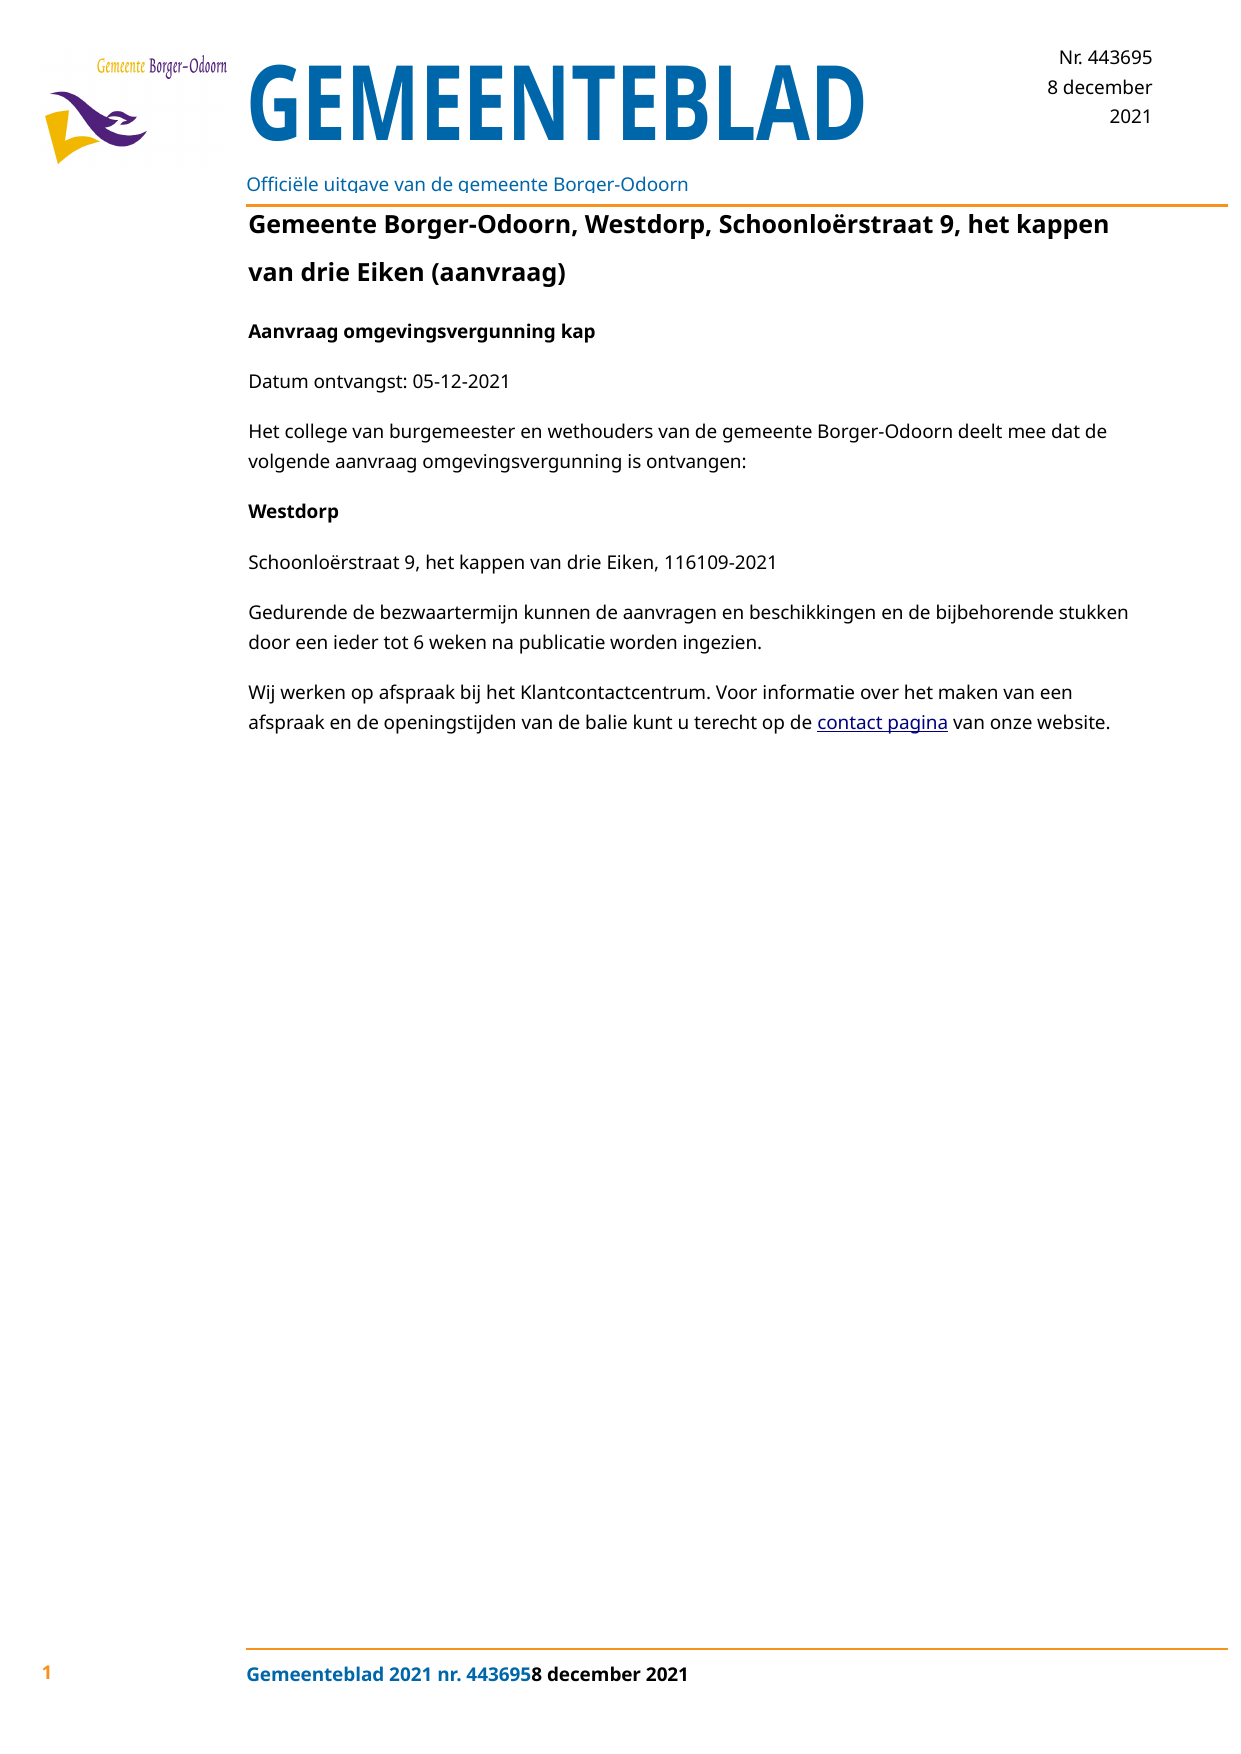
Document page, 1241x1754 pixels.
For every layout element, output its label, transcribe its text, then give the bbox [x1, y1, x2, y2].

text Westdorp [248, 499, 1152, 524]
text Aanvraag omgevingsvergunning kap [248, 318, 1152, 344]
text Gemeente Borger-Odoorn, Westdorp, Schoonloërstraat 9, het kappen van drie Eiken (aanvraag) [248, 207, 1152, 288]
text Datum ontvangst: 05-12-2021 [248, 368, 1152, 394]
text Wij werken op afspraak bij het Klantcontactcentrum. Voor informatie over het maken van een afspraak en de openingstijden van de balie kunt u terecht op de contact pagina van onze website. [248, 679, 1152, 735]
text Gedurende de bezwaartermijn kunnen de aanvragen en beschikkingen en de bijbehorende stukken door een ieder tot 6 weken na publicatie worden ingezien. [248, 599, 1152, 655]
text Het college van burgemeester en wethouders van de gemeente Borger-Odoorn deelt mee dat de volgende aanvraag omgevingsvergunning is ontvangen: [248, 419, 1152, 474]
text Schoonloërstraat 9, het kappen van drie Eiken, 116109-2021 [248, 549, 1152, 575]
picture [41, 47, 231, 172]
